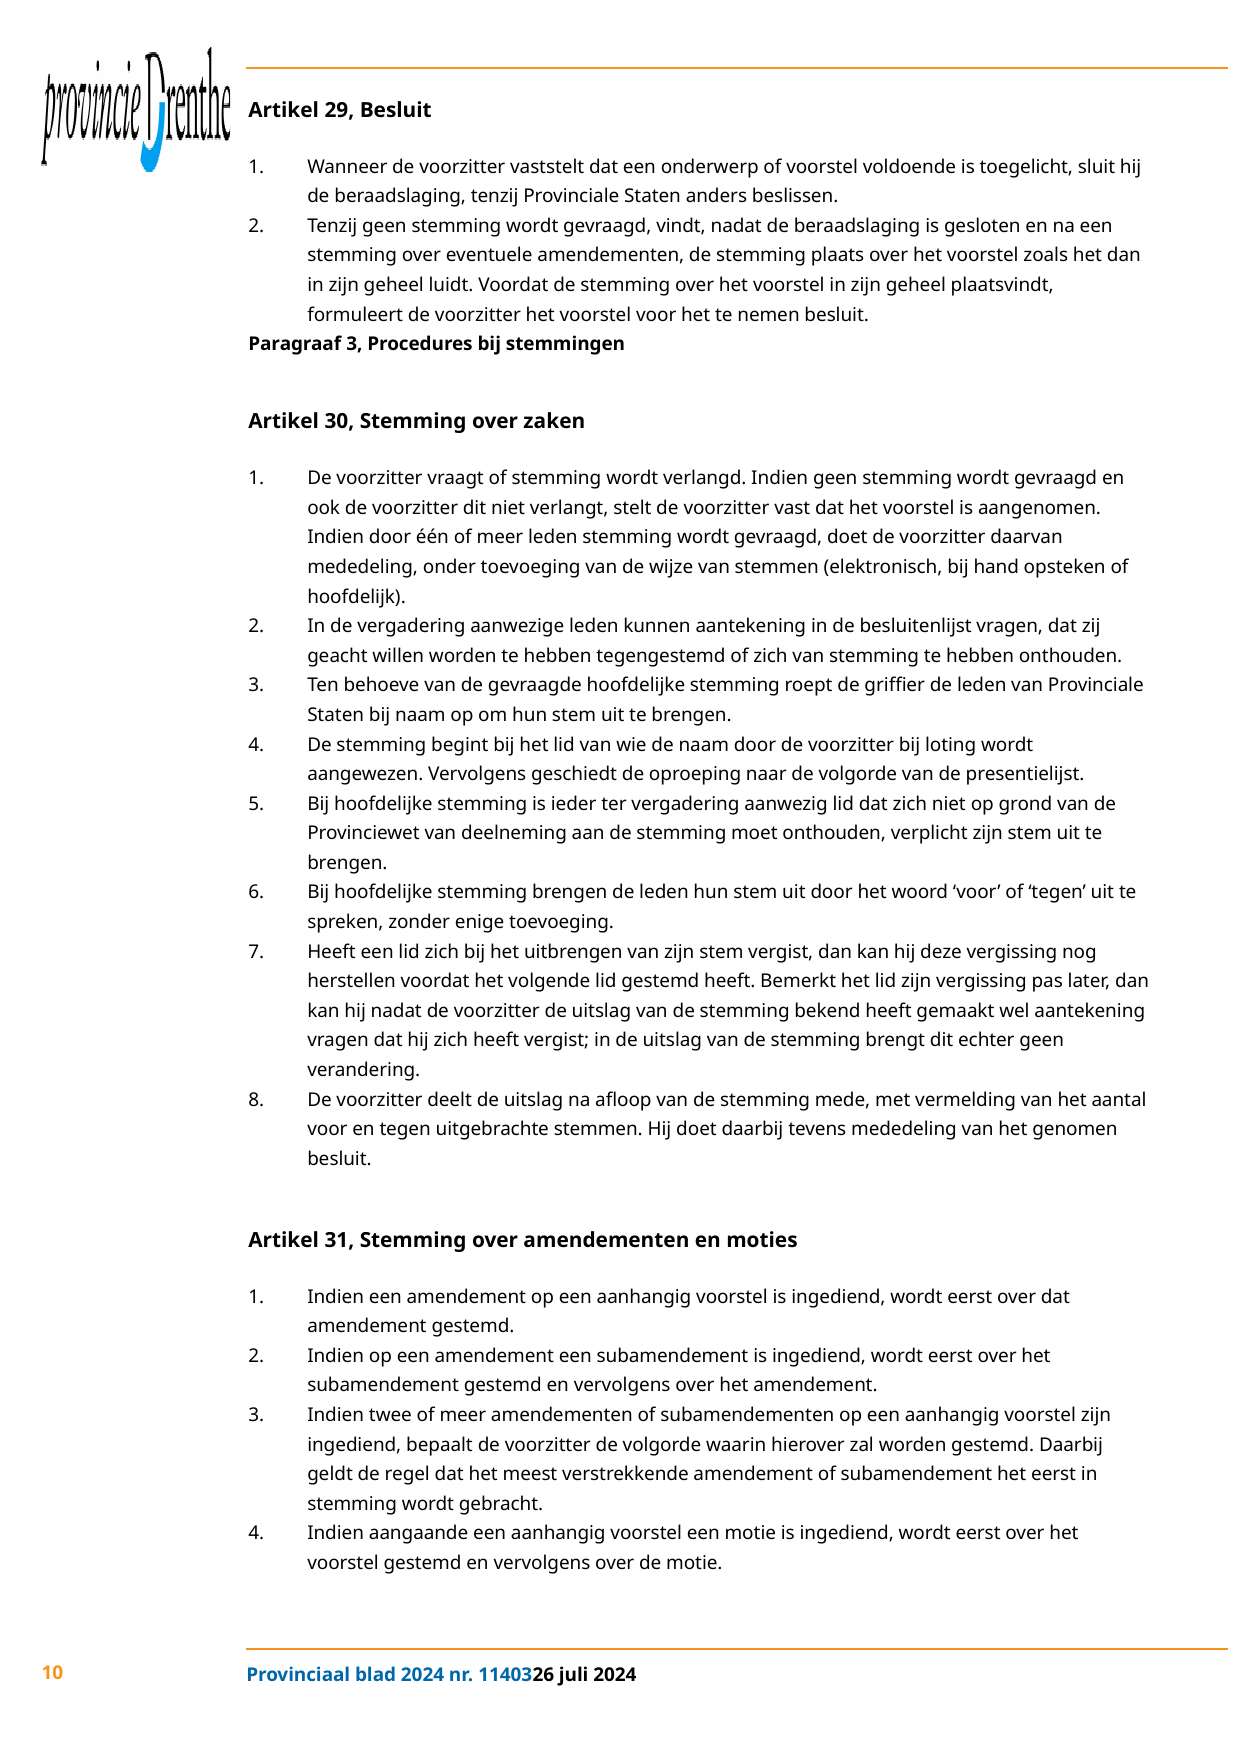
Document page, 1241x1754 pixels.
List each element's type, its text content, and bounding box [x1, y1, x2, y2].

list Bij hoofdelijke stemming brengen de leden hun stem uit door het woord ‘voor’ of ‘tegen’ uit te spreken, zonder enige toevoeging. [248, 879, 1152, 934]
list Indien een amendement op een aanhangig voorstel is ingediend, wordt eerst over dat amendement gestemd. [248, 1283, 1152, 1338]
list Indien aangaande een aanhangig voorstel een motie is ingediend, wordt eerst over het voorstel gestemd en vervolgens over de motie. [248, 1519, 1152, 1575]
list De voorzitter deelt de uitslag na afloop van de stemming mede, met vermelding van het aantal voor en tegen uitgebrachte stemmen. Hij doet daarbij tevens mededeling van het genomen besluit. [248, 1086, 1152, 1171]
list Indien twee of meer amendementen of subamendementen op een aanhangig voorstel zijn ingediend, bepaalt de voorzitter de volgorde waarin hierover zal worden gestemd. Daarbij geldt de regel dat het meest verstrekkende amendement of subamendement het eerst in stemming wordt gebracht. [248, 1401, 1152, 1516]
list De stemming begint bij het lid van wie de naam door de voorzitter bij loting wordt aangewezen. Vervolgens geschiedt de oproeping naar de volgorde van de presentielijst. [248, 731, 1152, 786]
list Indien op een amendement een subamendement is ingediend, wordt eerst over het subamendement gestemd en vervolgens over het amendement. [248, 1342, 1152, 1397]
list Wanneer de voorzitter vaststelt dat een onderwerp of voorstel voldoende is toegelicht, sluit hij de beraadslaging, tenzij Provinciale Staten anders beslissen. [248, 153, 1152, 208]
list Tenzij geen stemming wordt gevraagd, vindt, nadat de beraadslaging is gesloten en na een stemming over eventuele amendementen, de stemming plaats over het voorstel zoals het dan in zijn geheel luidt. Voordat de stemming over het voorstel in zijn geheel plaatsvindt, formuleert de voorzitter het voorstel voor het te nemen besluit. [248, 212, 1152, 326]
list Heeft een lid zich bij het uitbrengen van zijn stem vergist, dan kan hij deze vergissing nog herstellen voordat het volgende lid gestemd heeft. Bemerkt het lid zijn vergissing pas later, dan kan hij nadat de voorzitter de uitslag van de stemming bekend heeft gemaakt wel aantekening vragen dat hij zich heeft vergist; in de uitslag van de stemming brengt dit echter geen verandering. [248, 938, 1152, 1082]
list In de vergadering aanwezige leden kunnen aantekening in de besluitenlijst vragen, dat zij geacht willen worden te hebben tegengestemd of zich van stemming te hebben onthouden. [248, 612, 1152, 668]
text Artikel 31, Stemming over amendementen en moties [248, 1225, 1152, 1253]
text Artikel 29, Besluit [248, 95, 1152, 123]
picture [41, 47, 231, 172]
list Ten behoeve van de gevraagde hoofdelijke stemming roept de griffier de leden van Provinciale Staten bij naam op om hun stem uit te brengen. [248, 672, 1152, 727]
text Paragraaf 3, Procedures bij stemmingen [248, 330, 1152, 356]
text Artikel 30, Stemming over zaken [248, 406, 1152, 435]
list De voorzitter vraagt of stemming wordt verlangd. Indien geen stemming wordt gevraagd en ook de voorzitter dit niet verlangt, stelt de voorzitter vast dat het voorstel is aangenomen. Indien door één of meer leden stemming wordt gevraagd, doet de voorzitter daarvan mededeling, onder toevoeging van de wijze van stemmen (elektronisch, bij hand opsteken of hoofdelijk). [248, 464, 1152, 608]
list Bij hoofdelijke stemming is ieder ter vergadering aanwezig lid dat zich niet op grond van de Provinciewet van deelneming aan de stemming moet onthouden, verplicht zijn stem uit te brengen. [248, 790, 1152, 875]
